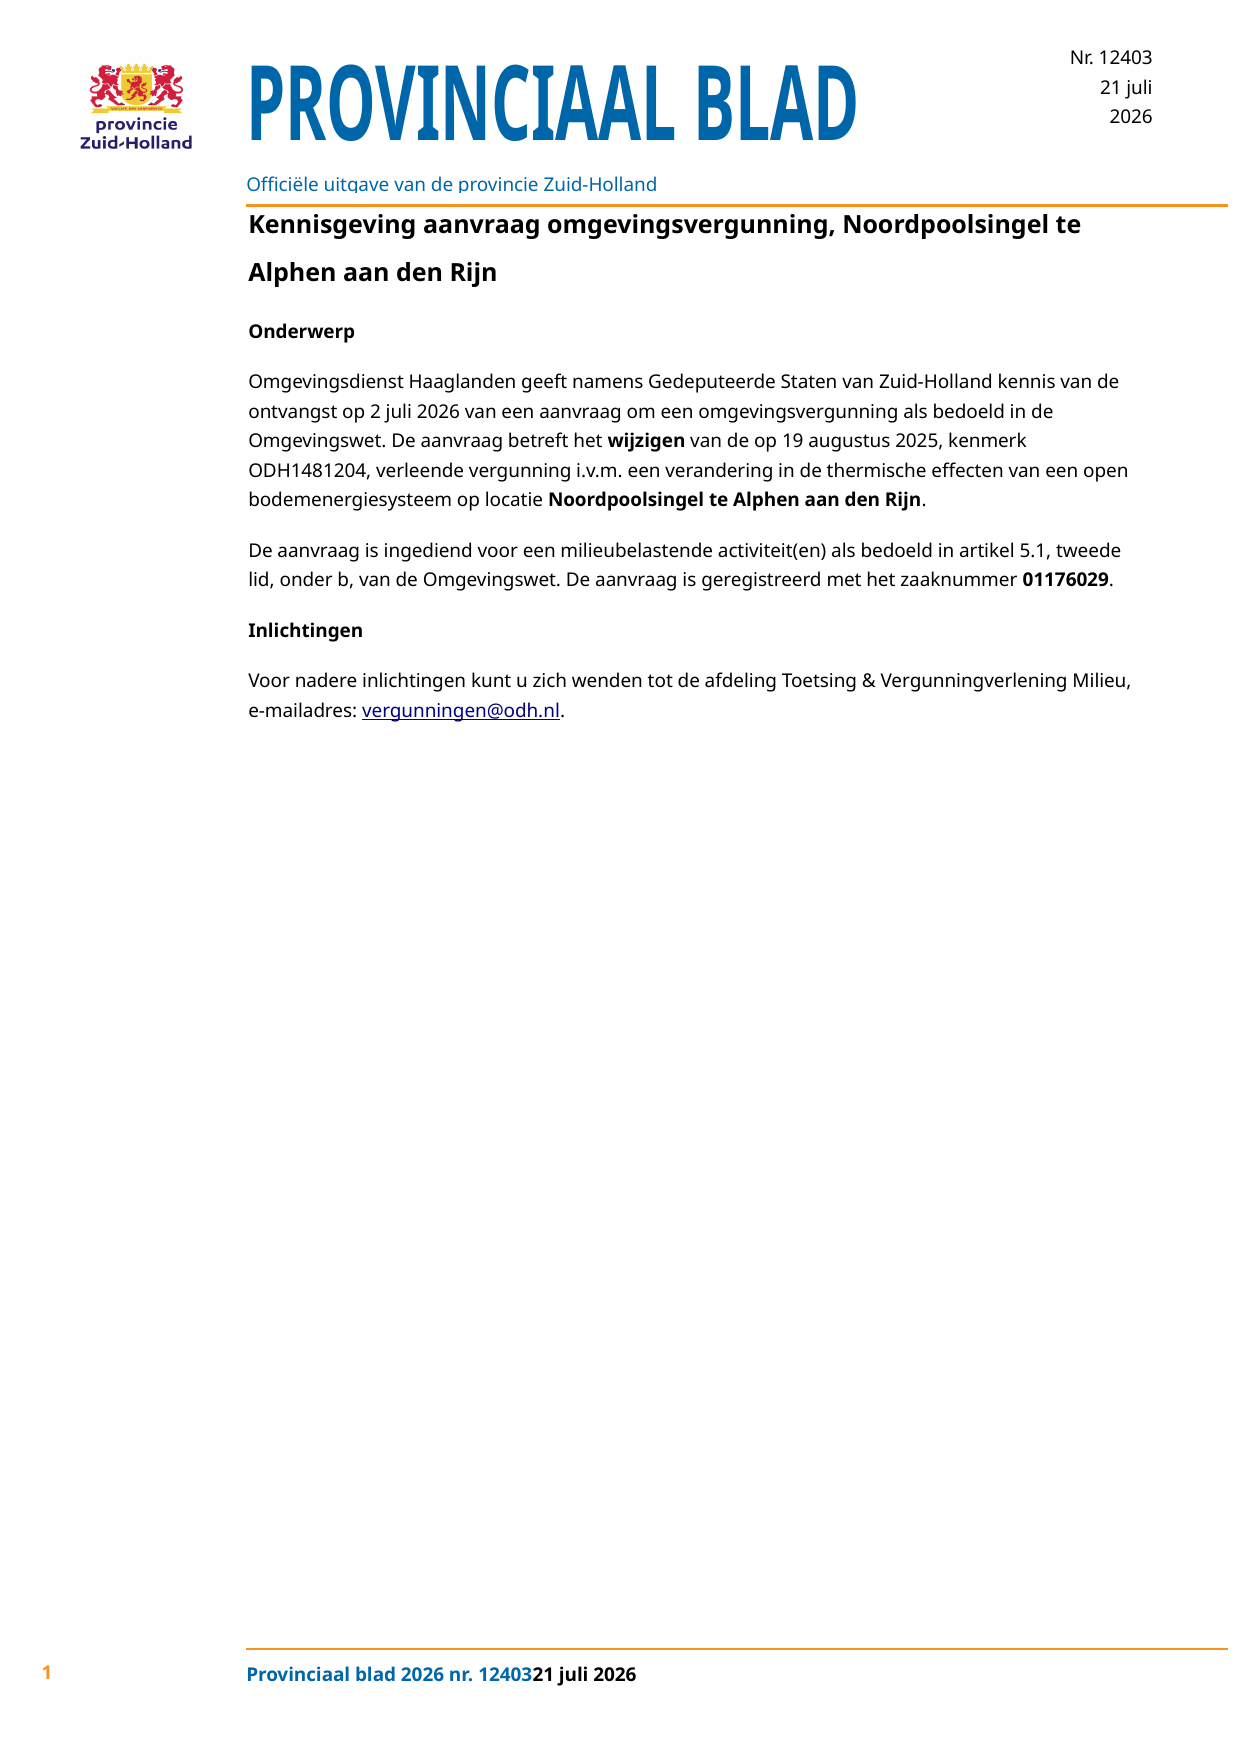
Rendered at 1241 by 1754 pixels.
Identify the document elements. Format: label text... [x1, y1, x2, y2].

text Voor nadere inlichtingen kunt u zich wenden tot de afdeling Toetsing & Vergunningverlening Milieu, e-mailadres: vergunningen@odh.nl. [248, 667, 1152, 723]
text Inlichtingen [248, 617, 1152, 643]
text Kennisgeving aanvraag omgevingsvergunning, Noordpoolsingel te Alphen aan den Rijn [248, 207, 1152, 288]
picture [41, 47, 231, 172]
text De aanvraag is ingediend voor een milieubelastende activiteit(en) als bedoeld in artikel 5.1, tweede lid, onder b, van de Omgevingswet. De aanvraag is geregistreerd met het zaaknummer 01176029. [248, 537, 1152, 592]
text Onderwerp [248, 318, 1152, 344]
text Omgevingsdienst Haaglanden geeft namens Gedeputeerde Staten van Zuid-Holland kennis van de ontvangst op 2 juli 2026 van een aanvraag om een omgevingsvergunning als bedoeld in de Omgevingswet. De aanvraag betreft het wijzigen van de op 19 augustus 2025, kenmerk ODH1481204, verleende vergunning i.v.m. een verandering in de thermische effecten van een open bodemenergiesysteem op locatie Noordpoolsingel te Alphen aan den Rijn. [248, 368, 1152, 512]
